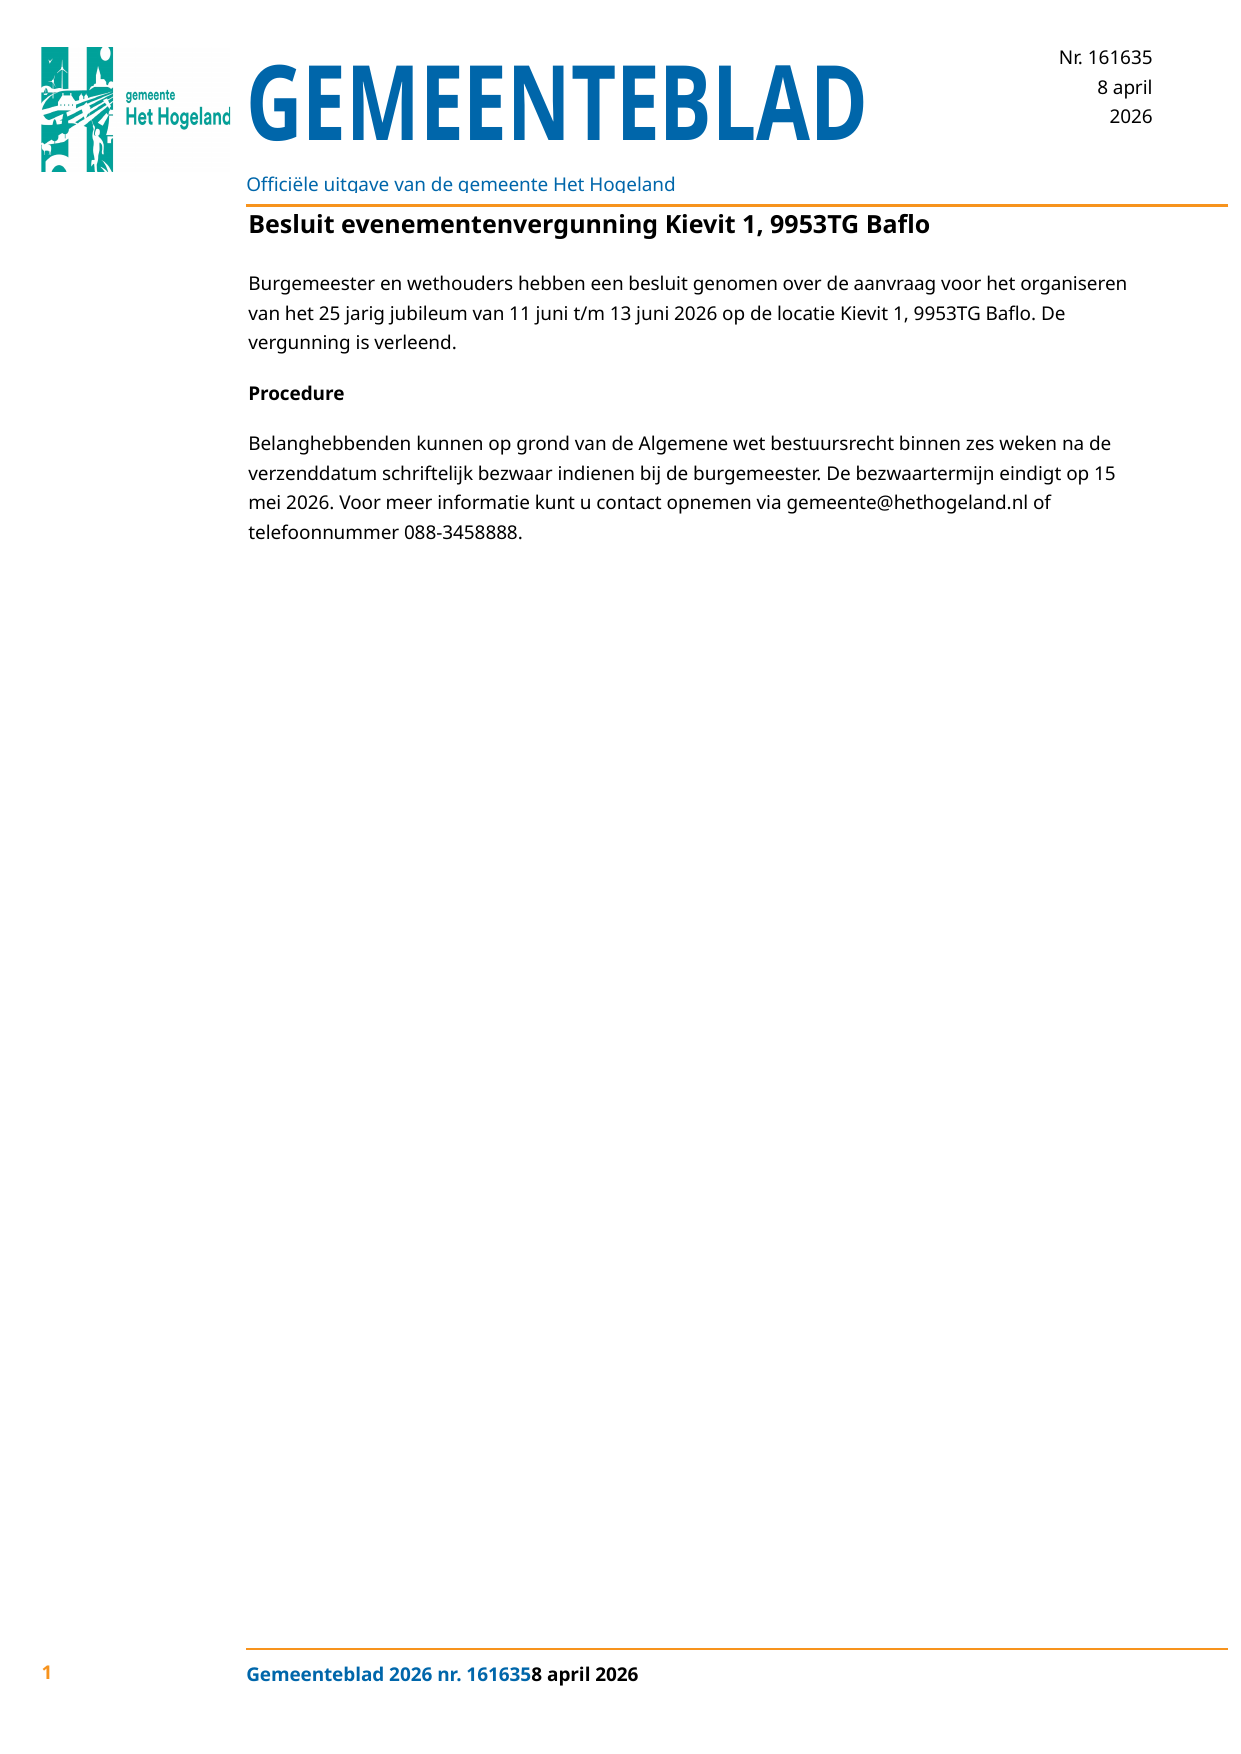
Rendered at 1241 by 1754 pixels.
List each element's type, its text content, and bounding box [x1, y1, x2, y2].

text Besluit evenementenvergunning Kievit 1, 9953TG Baflo [248, 207, 1152, 241]
text Burgemeester en wethouders hebben een besluit genomen over de aanvraag voor het organiseren van het 25 jarig jubileum van 11 juni t/m 13 juni 2026 op de locatie Kievit 1, 9953TG Baflo. De vergunning is verleend. [248, 270, 1152, 355]
picture [41, 47, 231, 172]
text Belanghebbenden kunnen op grond van de Algemene wet bestuursrecht binnen zes weken na de verzenddatum schriftelijk bezwaar indienen bij de burgemeester. De bezwaartermijn eindigt op 15 mei 2026. Voor meer informatie kunt u contact opnemen via gemeente@hethogeland.nl of telefoonnummer 088-3458888. [248, 430, 1152, 545]
text Procedure [248, 380, 1152, 406]
